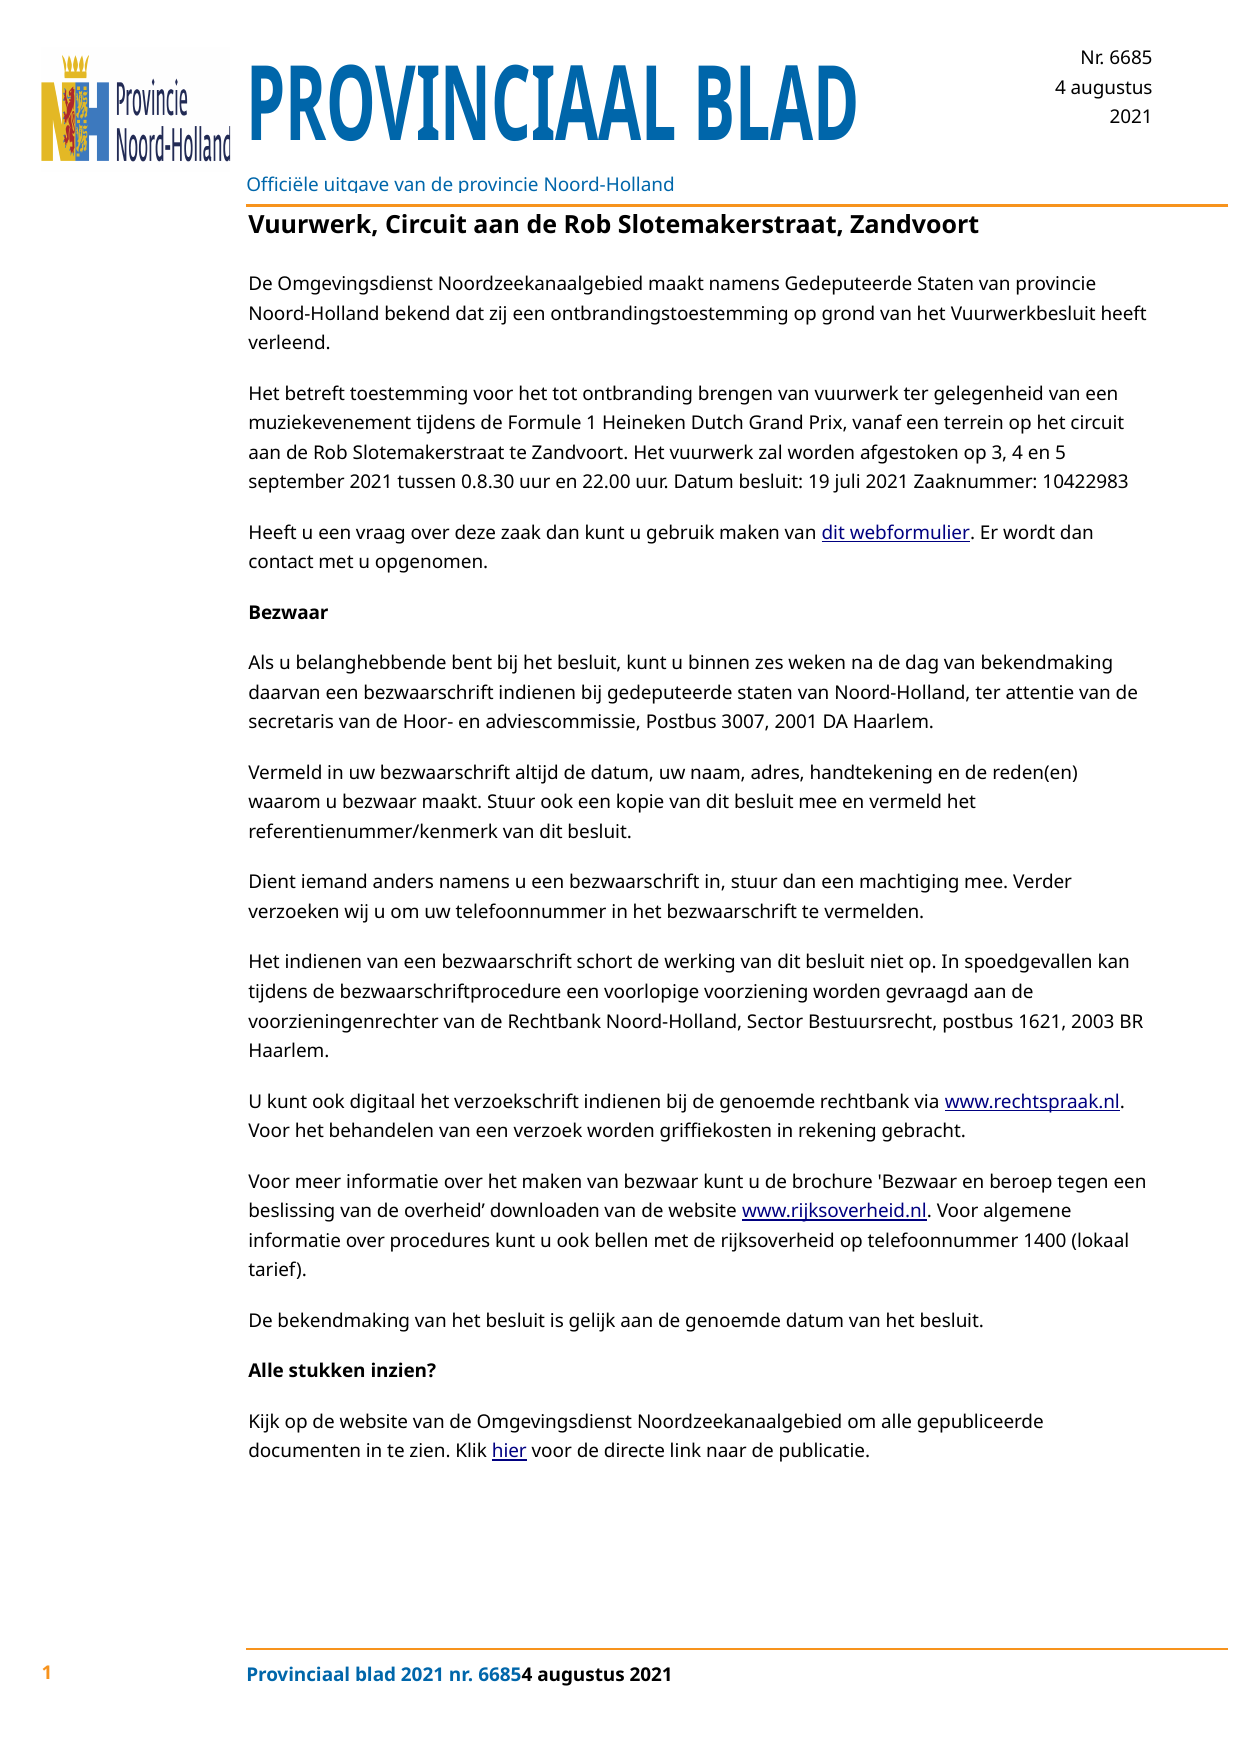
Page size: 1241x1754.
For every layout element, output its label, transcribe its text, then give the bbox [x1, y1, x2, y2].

text Voor meer informatie over het maken van bezwaar kunt u de brochure 'Bezwaar en beroep tegen een beslissing van de overheid’ downloaden van de website www.rijksoverheid.nl. Voor algemene informatie over procedures kunt u ook bellen met de rijksoverheid op telefoonnummer 1400 (lokaal tarief). [248, 1168, 1152, 1282]
text Vermeld in uw bezwaarschrift altijd de datum, uw naam, adres, handtekening en de reden(en) waarom u bezwaar maakt. Stuur ook een kopie van dit besluit mee en vermeld het referentienummer/kenmerk van dit besluit. [248, 759, 1152, 844]
text Heeft u een vraag over deze zaak dan kunt u gebruik maken van dit webformulier. Er wordt dan contact met u opgenomen. [248, 519, 1152, 574]
text Bezwaar [248, 599, 1152, 625]
text U kunt ook digitaal het verzoekschrift indienen bij de genoemde rechtbank via www.rechtspraak.nl. Voor het behandelen van een verzoek worden griffiekosten in rekening gebracht. [248, 1088, 1152, 1143]
text Als u belanghebbende bent bij het besluit, kunt u binnen zes weken na de dag van bekendmaking daarvan een bezwaarschrift indienen bij gedeputeerde staten van Noord-Holland, ter attentie van de secretaris van de Hoor- en adviescommissie, Postbus 3007, 2001 DA Haarlem. [248, 649, 1152, 734]
text Dient iemand anders namens u een bezwaarschrift in, stuur dan een machtiging mee. Verder verzoeken wij u om uw telefoonnummer in het bezwaarschrift te vermelden. [248, 869, 1152, 924]
text Het betreft toestemming voor het tot ontbranding brengen van vuurwerk ter gelegenheid van een muziekevenement tijdens de Formule 1 Heineken Dutch Grand Prix, vanaf een terrein op het circuit aan de Rob Slotemakerstraat te Zandvoort. Het vuurwerk zal worden afgestoken op 3, 4 en 5 september 2021 tussen 0.8.30 uur en 22.00 uur. Datum besluit: 19 juli 2021 Zaaknummer: 10422983 [248, 380, 1152, 494]
text Vuurwerk, Circuit aan de Rob Slotemakerstraat, Zandvoort [248, 207, 1152, 241]
text De bekendmaking van het besluit is gelijk aan de genoemde datum van het besluit. [248, 1307, 1152, 1333]
text Kijk op de website van de Omgevingsdienst Noordzeekanaalgebied om alle gepubliceerde documenten in te zien. Klik hier voor de directe link naar de publicatie. [248, 1408, 1152, 1463]
text Alle stukken inzien? [248, 1357, 1152, 1383]
text De Omgevingsdienst Noordzeekanaalgebied maakt namens Gedeputeerde Staten van provincie Noord-Holland bekend dat zij een ontbrandingstoestemming op grond van het Vuurwerkbesluit heeft verleend. [248, 270, 1152, 355]
text Het indienen van een bezwaarschrift schort de werking van dit besluit niet op. In spoedgevallen kan tijdens de bezwaarschriftprocedure een voorlopige voorziening worden gevraagd aan de voorzieningenrechter van de Rechtbank Noord-Holland, Sector Bestuursrecht, postbus 1621, 2003 BR Haarlem. [248, 949, 1152, 1063]
picture [41, 47, 231, 172]
